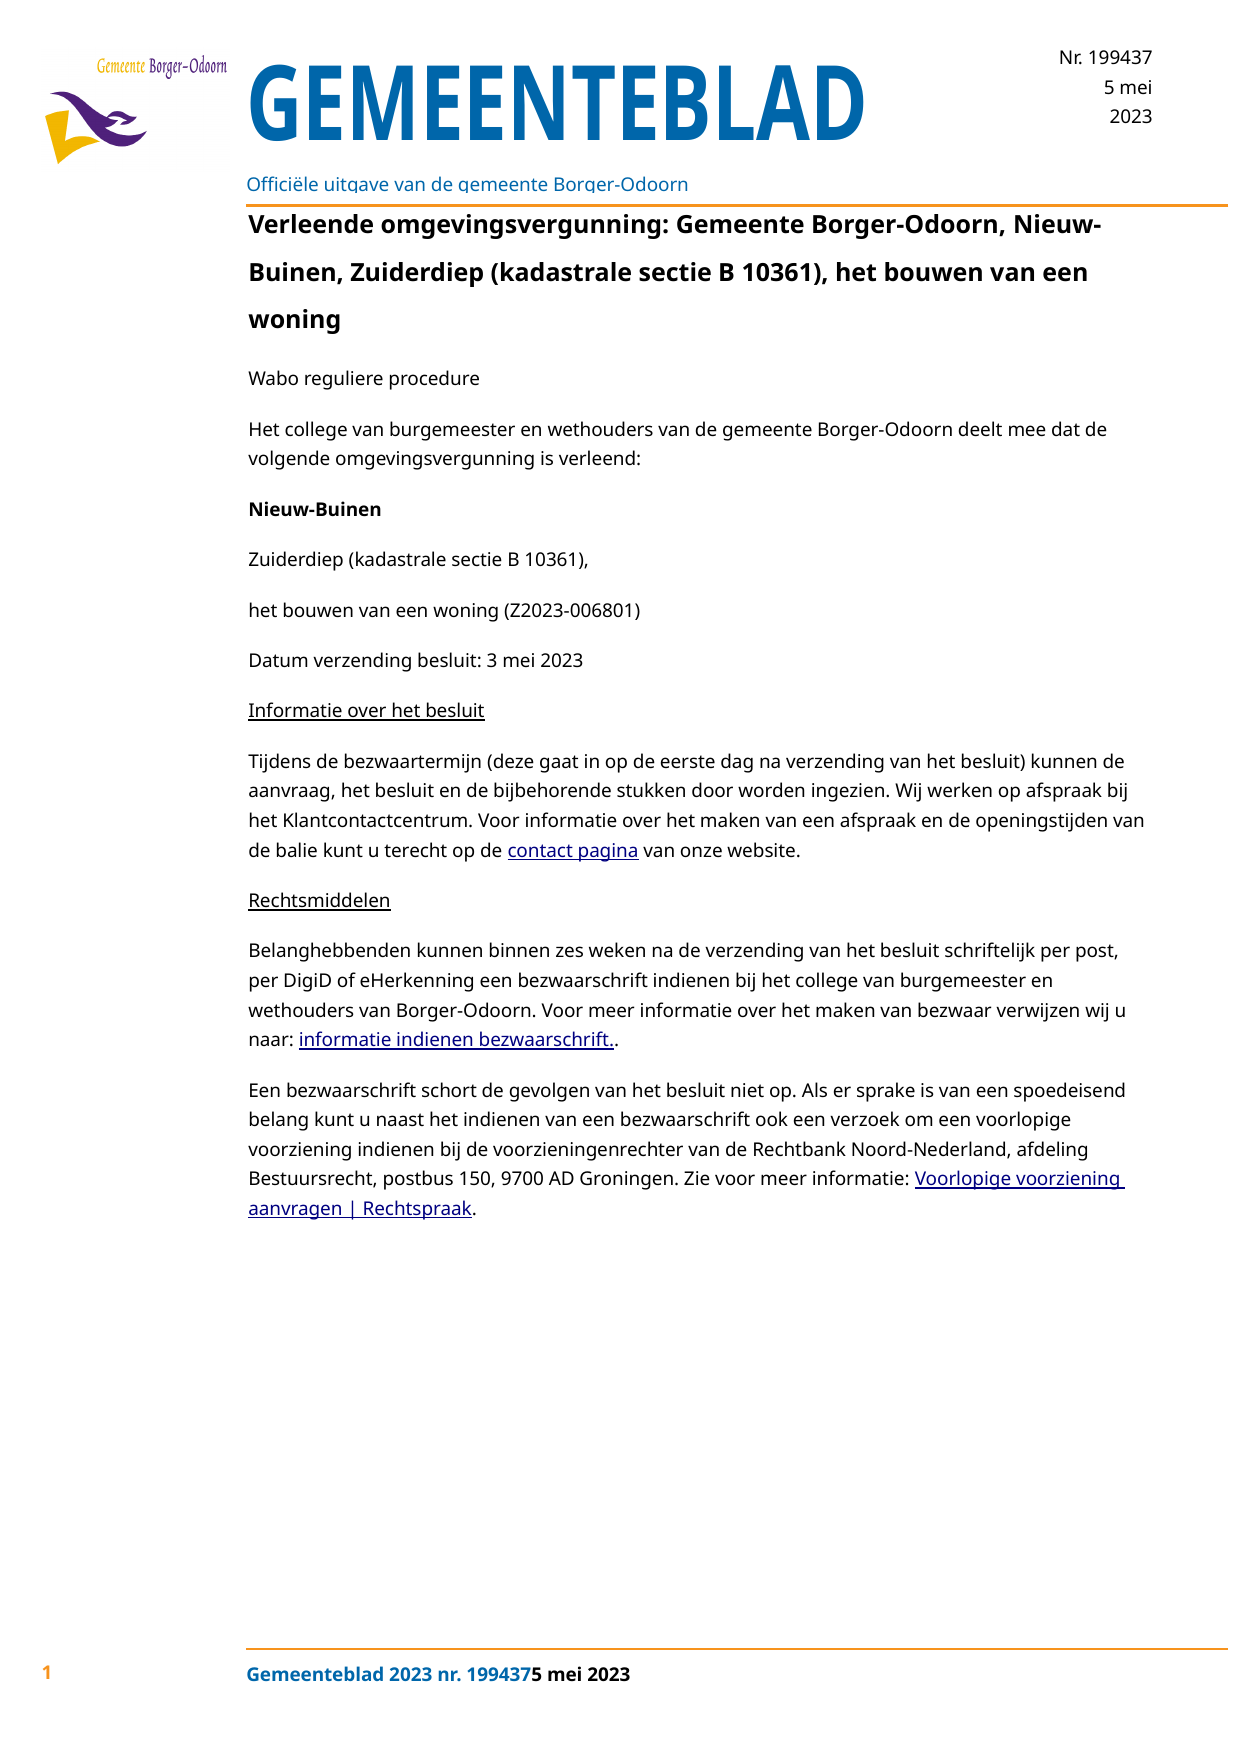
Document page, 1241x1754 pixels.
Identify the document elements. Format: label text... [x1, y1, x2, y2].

text Nieuw-Buinen [248, 496, 1152, 522]
text Een bezwaarschrift schort de gevolgen van het besluit niet op. Als er sprake is van een spoedeisend belang kunt u naast het indienen van een bezwaarschrift ook een verzoek om een voorlopige voorziening indienen bij de voorzieningenrechter van de Rechtbank Noord-Nederland, afdeling Bestuursrecht, postbus 150, 9700 AD Groningen. Zie voor meer informatie: Voorlopige voorziening aanvragen | Rechtspraak. [248, 1077, 1152, 1221]
picture [41, 47, 231, 172]
text Rechtsmiddelen [248, 887, 1152, 913]
text Wabo reguliere procedure [248, 366, 1152, 391]
text Tijdens de bezwaartermijn (deze gaat in op de eerste dag na verzending van het besluit) kunnen de aanvraag, het besluit en de bijbehorende stukken door worden ingezien. Wij werken op afspraak bij het Klantcontactcentrum. Voor informatie over het maken van een afspraak en de openingstijden van de balie kunt u terecht op de contact pagina van onze website. [248, 748, 1152, 862]
text Belanghebbenden kunnen binnen zes weken na de verzending van het besluit schriftelijk per post, per DigiD of eHerkenning een bezwaarschrift indienen bij het college van burgemeester en wethouders van Borger-Odoorn. Voor meer informatie over het maken van bezwaar verwijzen wij u naar: informatie indienen bezwaarschrift.. [248, 938, 1152, 1052]
text Informatie over het besluit [248, 698, 1152, 723]
text Datum verzending besluit: 3 mei 2023 [248, 647, 1152, 673]
text Zuiderdiep (kadastrale sectie B 10361), [248, 546, 1152, 572]
text Het college van burgemeester en wethouders van de gemeente Borger-Odoorn deelt mee dat de volgende omgevingsvergunning is verleend: [248, 416, 1152, 471]
text Verleende omgevingsvergunning: Gemeente Borger-Odoorn, Nieuw-Buinen, Zuiderdiep (kadastrale sectie B 10361), het bouwen van een woning [248, 207, 1152, 336]
text het bouwen van een woning (Z2023-006801) [248, 597, 1152, 622]
